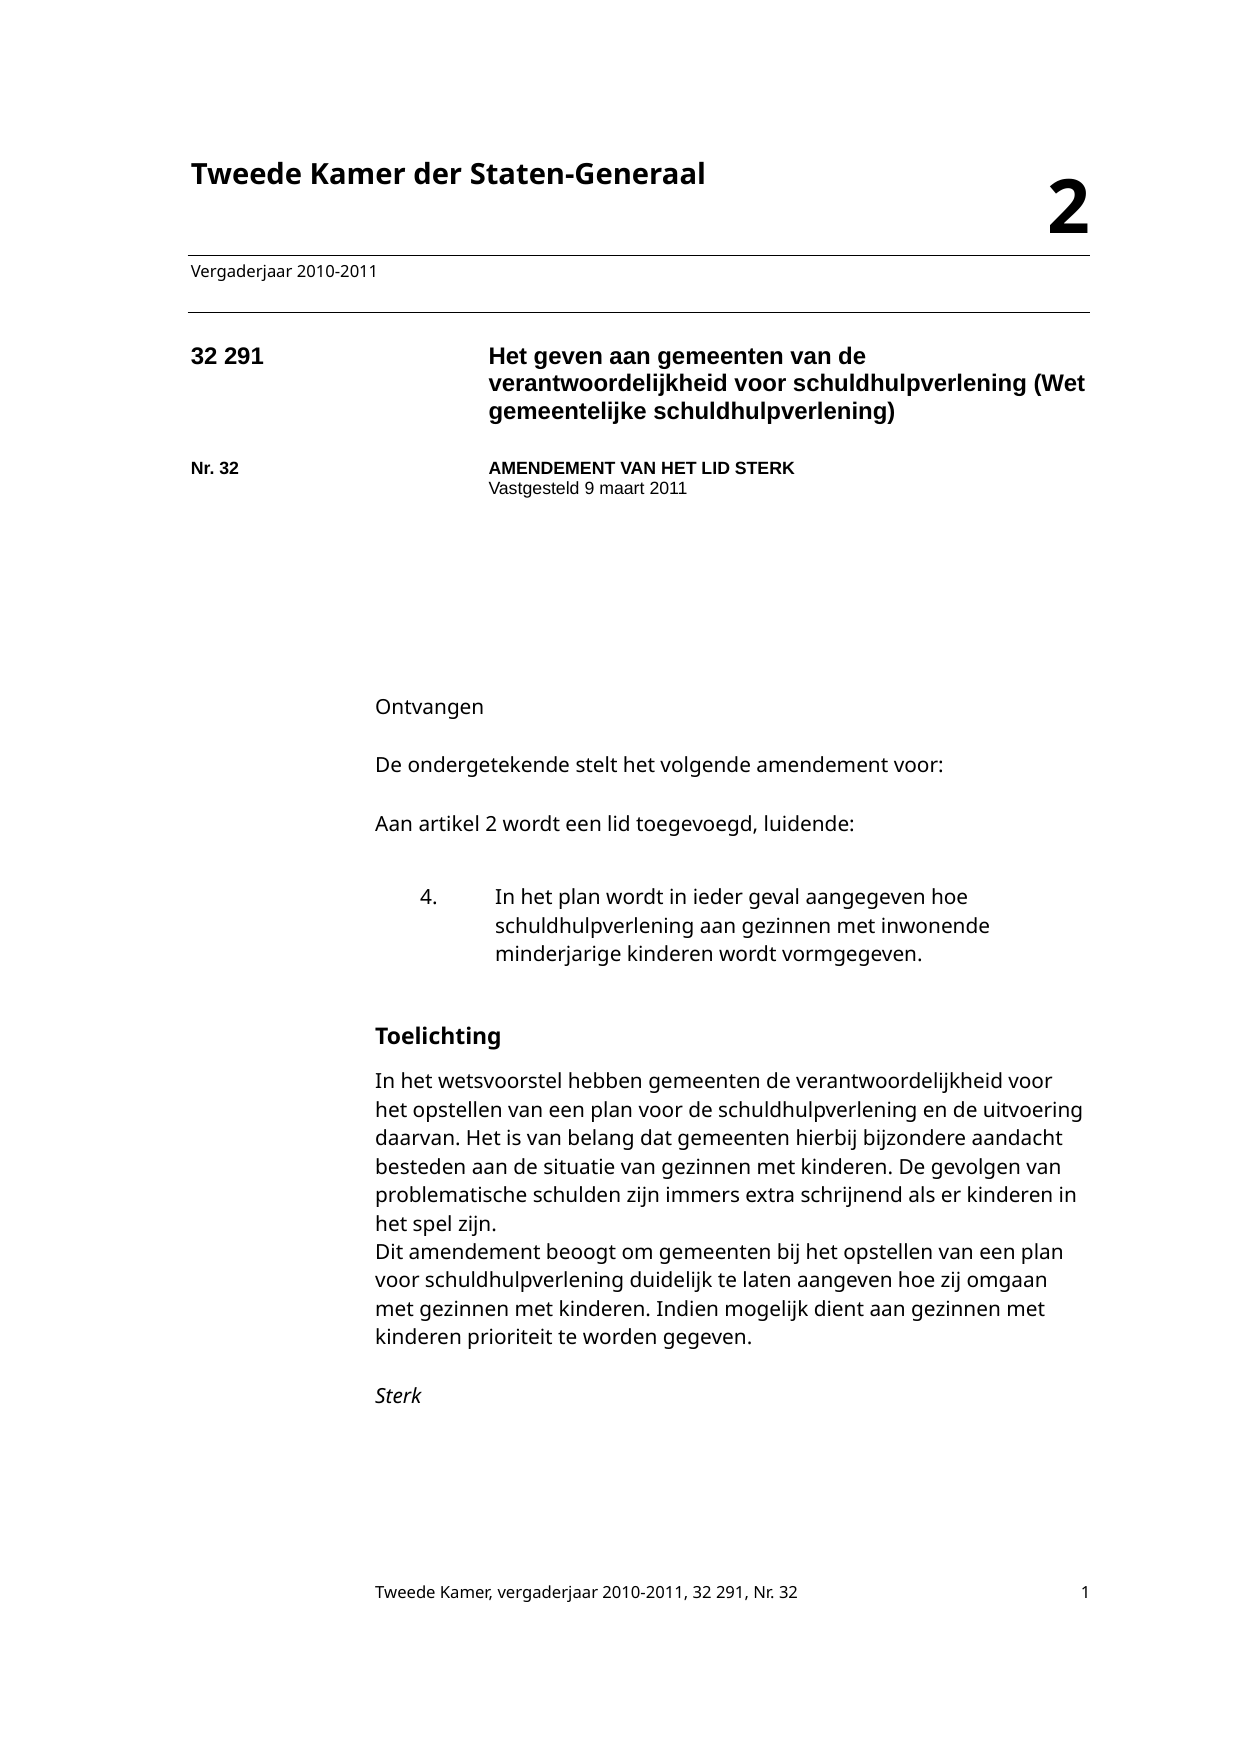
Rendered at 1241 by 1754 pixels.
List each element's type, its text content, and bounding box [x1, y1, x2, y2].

list In het plan wordt in ieder geval aangegeven hoe schuldhulpverlening aan gezinnen met inwonende minderjarige kinderen wordt vormgegeven. [420, 882, 1090, 968]
table_cell [188, 313, 485, 339]
text Ontvangen [375, 692, 1090, 721]
table_cell Nr. 32 [188, 455, 485, 573]
table_header 2 [910, 150, 1090, 255]
text Dit amendement beoogt om gemeenten bij het opstellen van een plan voor schuldhulpverlening duidelijk te laten aangeven hoe zij omgaan met gezinnen met kinderen. Indien mogelijk dient aan gezinnen met kinderen prioriteit te worden gegeven. [375, 1237, 1090, 1351]
table_cell [485, 256, 1090, 312]
table_cell Vergaderjaar 2010-2011 [188, 256, 485, 312]
table_cell AMENDEMENT VAN HET LID STERK Vastgesteld 9 maart 2011 [485, 455, 1090, 573]
text De ondergetekende stelt het volgende amendement voor: [375, 751, 1090, 779]
table_header Tweede Kamer der Staten-Generaal [188, 150, 909, 255]
text Aan artikel 2 wordt een lid toegevoegd, luidende: [375, 809, 1090, 837]
text Sterk [375, 1381, 1090, 1409]
table_cell Het geven aan gemeenten van de verantwoordelijkheid voor schuldhulpverlening (Wet gemeentelijke schuldhulpverlening) [485, 339, 1090, 454]
text In het wetsvoorstel hebben gemeenten de verantwoordelijkheid voor het opstellen van een plan voor de schuldhulpverlening en de uitvoering daarvan. Het is van belang dat gemeenten hierbij bijzondere aandacht besteden aan de situatie van gezinnen met kinderen. De gevolgen van problematische schulden zijn immers extra schrijnend als er kinderen in het spel zijn. [375, 1066, 1090, 1237]
table_cell [485, 313, 1090, 339]
subtitle Toelichting [375, 1020, 1090, 1051]
table_cell 32 291 [188, 339, 485, 454]
